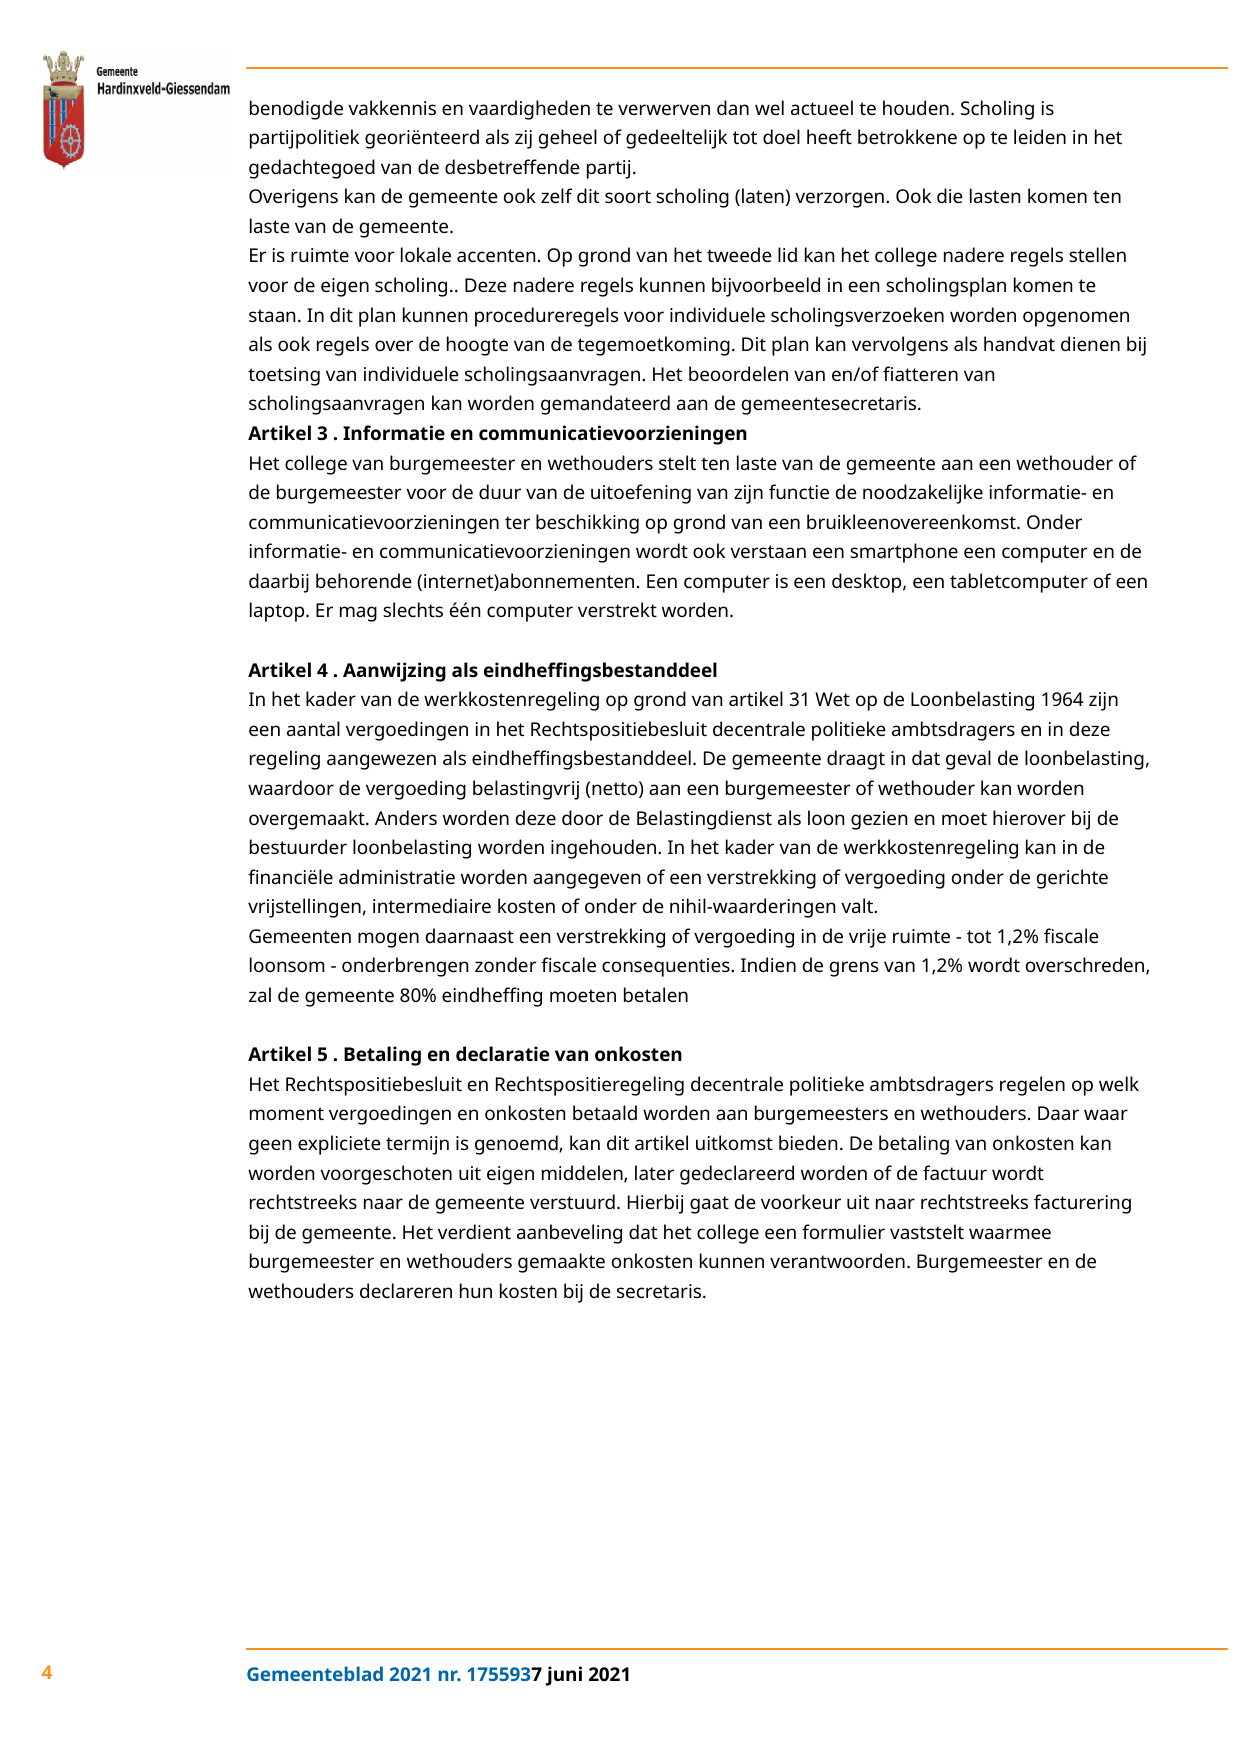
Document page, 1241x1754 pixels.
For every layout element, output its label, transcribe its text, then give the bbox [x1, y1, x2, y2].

text Het Rechtspositiebesluit en Rechtspositieregeling decentrale politieke ambtsdragers regelen op welk moment vergoedingen en onkosten betaald worden aan burgemeesters en wethouders. Daar waar geen expliciete termijn is genoemd, kan dit artikel uitkomst bieden. De betaling van onkosten kan worden voorgeschoten uit eigen middelen, later gedeclareerd worden of de factuur wordt rechtstreeks naar de gemeente verstuurd. Hierbij gaat de voorkeur uit naar rechtstreeks facturering bij de gemeente. Het verdient aanbeveling dat het college een formulier vaststelt waarmee burgemeester en wethouders gemaakte onkosten kunnen verantwoorden. Burgemeester en de wethouders declareren hun kosten bij de secretaris. [248, 1071, 1152, 1304]
text In het kader van de werkkostenregeling op grond van artikel 31 Wet op de Loonbelasting 1964 zijn een aantal vergoedingen in het Rechtspositiebesluit decentrale politieke ambtsdragers en in deze regeling aangewezen als eindheffingsbestanddeel. De gemeente draagt in dat geval de loonbelasting, waardoor de vergoeding belastingvrij (netto) aan een burgemeester of wethouder kan worden overgemaakt. Anders worden deze door de Belastingdienst als loon gezien en moet hierover bij de bestuurder loonbelasting worden ingehouden. In het kader van de werkkostenregeling kan in de financiële administratie worden aangegeven of een verstrekking of vergoeding onder de gerichte vrijstellingen, intermediaire kosten of onder de nihil-waarderingen valt. [248, 686, 1152, 919]
picture [41, 47, 231, 172]
text Het college van burgemeester en wethouders stelt ten laste van de gemeente aan een wethouder of de burgemeester voor de duur van de uitoefening van zijn functie de noodzakelijke informatie- en communicatievoorzieningen ter beschikking op grond van een bruikleenovereenkomst. Onder informatie- en communicatievoorzieningen wordt ook verstaan een smartphone een computer en de daarbij behorende (internet)abonnementen. Een computer is een desktop, een tabletcomputer of een laptop. Er mag slechts één computer verstrekt worden. [248, 450, 1152, 623]
text Artikel 4 . Aanwijzing als eindheffingsbestanddeel [248, 657, 1152, 683]
text Overigens kan de gemeente ook zelf dit soort scholing (laten) verzorgen. Ook die lasten komen ten laste van de gemeente. [248, 183, 1152, 239]
text Artikel 5 . Betaling en declaratie van onkosten [248, 1041, 1152, 1067]
text Artikel 3 . Informatie en communicatievoorzieningen [248, 420, 1152, 446]
text benodigde vakkennis en vaardigheden te verwerven dan wel actueel te houden. Scholing is partijpolitiek georiënteerd als zij geheel of gedeeltelijk tot doel heeft betrokkene op te leiden in het gedachtegoed van de desbetreffende partij. [248, 95, 1152, 180]
text Er is ruimte voor lokale accenten. Op grond van het tweede lid kan het college nadere regels stellen voor de eigen scholing.. Deze nadere regels kunnen bijvoorbeeld in een scholingsplan komen te staan. In dit plan kunnen procedureregels voor individuele scholingsverzoeken worden opgenomen als ook regels over de hoogte van de tegemoetkoming. Dit plan kan vervolgens als handvat dienen bij toetsing van individuele scholingsaanvragen. Het beoordelen van en/of fiatteren van scholingsaanvragen kan worden gemandateerd aan de gemeentesecretaris. [248, 243, 1152, 416]
text Gemeenten mogen daarnaast een verstrekking of vergoeding in de vrije ruimte - tot 1,2% fiscale loonsom - onderbrengen zonder fiscale consequenties. Indien de grens van 1,2% wordt overschreden, zal de gemeente 80% eindheffing moeten betalen [248, 923, 1152, 1008]
